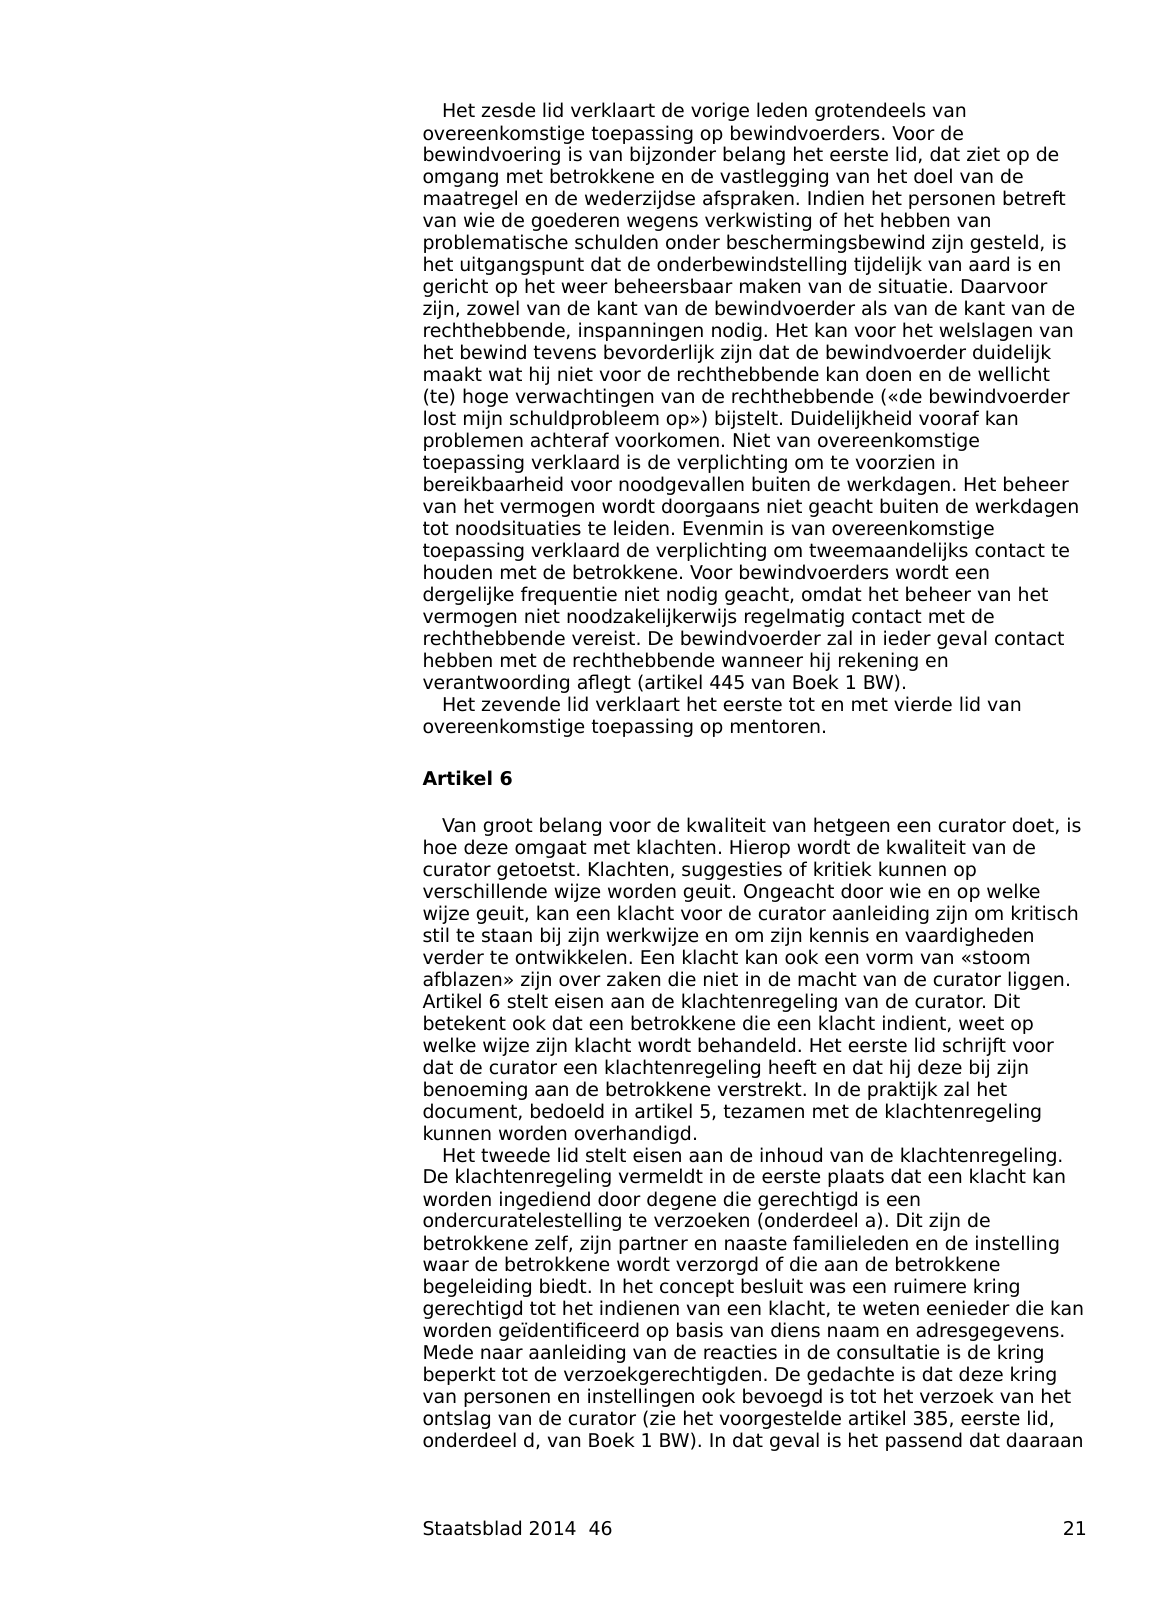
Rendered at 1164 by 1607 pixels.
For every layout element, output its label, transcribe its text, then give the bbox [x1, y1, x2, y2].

text Het zesde lid verklaart de vorige leden grotendeels van overeenkomstige toepassing op bewindvoerders. Voor de bewindvoering is van bijzonder belang het eerste lid, dat ziet op de omgang met betrokkene en de vastlegging van het doel van de maatregel en de wederzijdse afspraken. Indien het personen betreft van wie de goederen wegens verkwisting of het hebben van problematische schulden onder beschermingsbewind zijn gesteld, is het uitgangspunt dat de onderbewindstelling tijdelijk van aard is en gericht op het weer beheersbaar maken van de situatie. Daarvoor zijn, zowel van de kant van de bewindvoerder als van de kant van de rechthebbende, inspanningen nodig. Het kan voor het welslagen van het bewind tevens bevorderlijk zijn dat de bewindvoerder duidelijk maakt wat hij niet voor de rechthebbende kan doen en de wellicht (te) hoge verwachtingen van de rechthebbende («de bewindvoerder lost mijn schuldprobleem op») bijstelt. Duidelijkheid vooraf kan problemen achteraf voorkomen. Niet van overeenkomstige toepassing verklaard is de verplichting om te voorzien in bereikbaarheid voor noodgevallen buiten de werkdagen. Het beheer van het vermogen wordt doorgaans niet geacht buiten de werkdagen tot noodsituaties te leiden. Evenmin is van overeenkomstige toepassing verklaard de verplichting om tweemaandelijks contact te houden met de betrokkene. Voor bewindvoerders wordt een dergelijke frequentie niet nodig geacht, omdat het beheer van het vermogen niet noodzakelijkerwijs regelmatig contact met de rechthebbende vereist. De bewindvoerder zal in ieder geval contact hebben met de rechthebbende wanneer hij rekening en verantwoording aflegt (artikel 445 van Boek 1 BW). [422, 100, 1087, 694]
text Van groot belang voor de kwaliteit van hetgeen een curator doet, is hoe deze omgaat met klachten. Hierop wordt de kwaliteit van de curator getoetst. Klachten, suggesties of kritiek kunnen op verschillende wijze worden geuit. Ongeacht door wie en op welke wijze geuit, kan een klacht voor de curator aanleiding zijn om kritisch stil te staan bij zijn werkwijze en om zijn kennis en vaardigheden verder te ontwikkelen. Een klacht kan ook een vorm van «stoom afblazen» zijn over zaken die niet in de macht van de curator liggen. Artikel 6 stelt eisen aan de klachtenregeling van de curator. Dit betekent ook dat een betrokkene die een klacht indient, weet op welke wijze zijn klacht wordt behandeld. Het eerste lid schrijft voor dat de curator een klachtenregeling heeft en dat hij deze bij zijn benoeming aan de betrokkene verstrekt. In de praktijk zal het document, bedoeld in artikel 5, tezamen met de klachtenregeling kunnen worden overhandigd. [422, 815, 1087, 1144]
subtitle Artikel 6 [422, 768, 1087, 790]
text Het tweede lid stelt eisen aan de inhoud van de klachtenregeling. De klachtenregeling vermeldt in de eerste plaats dat een klacht kan worden ingediend door degene die gerechtigd is een ondercuratelestelling te verzoeken (onderdeel a). Dit zijn de betrokkene zelf, zijn partner en naaste familieleden en de instelling waar de betrokkene wordt verzorgd of die aan de betrokkene begeleiding biedt. In het concept besluit was een ruimere kring gerechtigd tot het indienen van een klacht, te weten eenieder die kan worden geïdentificeerd op basis van diens naam en adresgegevens. Mede naar aanleiding van de reacties in de consultatie is de kring beperkt tot de verzoekgerechtigden. De gedachte is dat deze kring van personen en instellingen ook bevoegd is tot het verzoek van het ontslag van de curator (zie het voorgestelde artikel 385, eerste lid, onderdeel d, van Boek 1 BW). In dat geval is het passend dat daaraan [422, 1144, 1087, 1452]
text Het zevende lid verklaart het eerste tot en met vierde lid van overeenkomstige toepassing op mentoren. [422, 694, 1087, 738]
